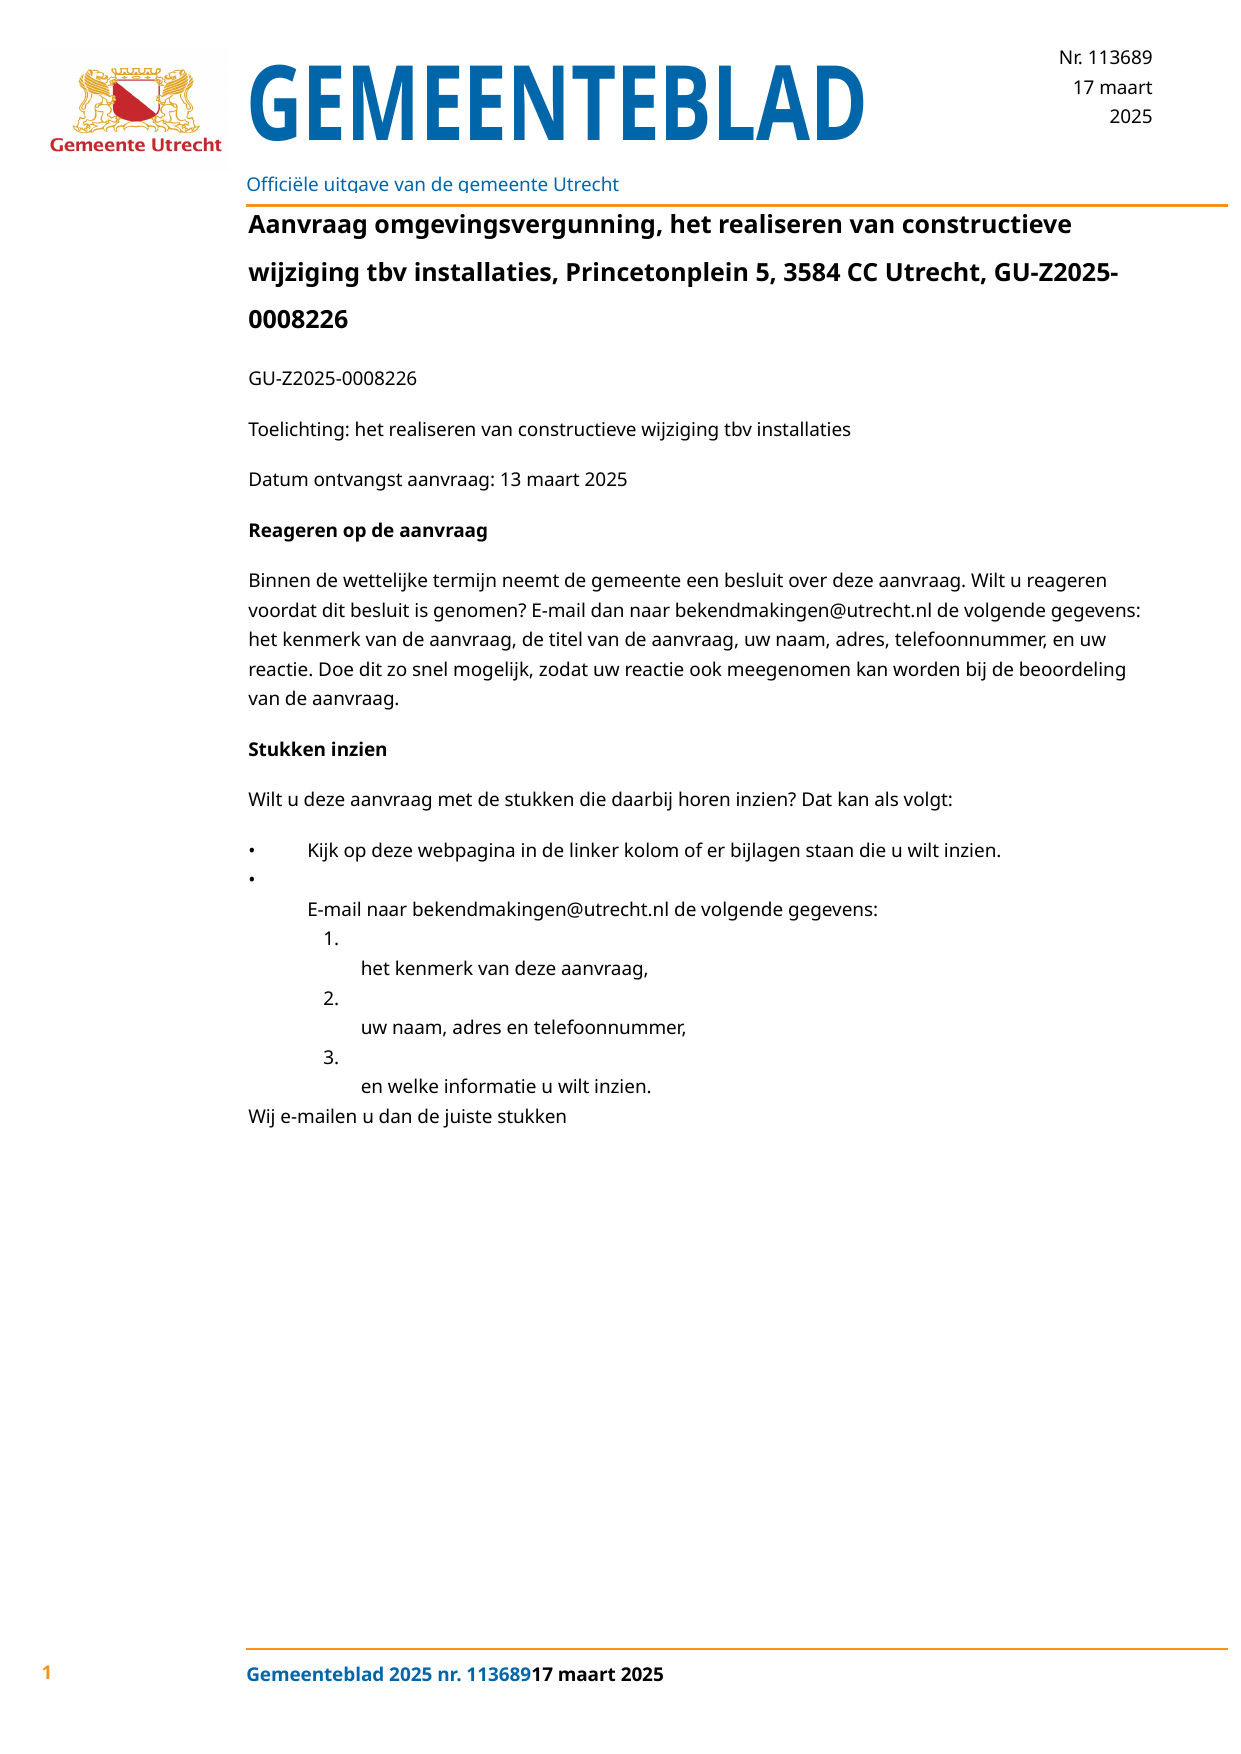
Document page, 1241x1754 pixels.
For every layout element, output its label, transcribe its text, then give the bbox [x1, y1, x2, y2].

list E-mail naar bekendmakingen@utrecht.nl de volgende gegevens: [248, 896, 1152, 922]
list het kenmerk van deze aanvraag, [323, 955, 1152, 981]
text Reageren op de aanvraag [248, 517, 1152, 542]
list Kijk op deze webpagina in de linker kolom of er bijlagen staan die u wilt inzien. [248, 837, 1152, 862]
list en welke informatie u wilt inzien. [323, 1073, 1152, 1099]
list uw naam, adres en telefoonnummer, [323, 1014, 1152, 1040]
text Aanvraag omgevingsvergunning, het realiseren van constructieve wijziging tbv installaties, Princetonplein 5, 3584 CC Utrecht, GU-Z2025-0008226 [248, 207, 1152, 336]
text Toelichting: het realiseren van constructieve wijziging tbv installaties [248, 416, 1152, 442]
text Stukken inzien [248, 736, 1152, 762]
text GU-Z2025-0008226 [248, 366, 1152, 391]
text Wij e-mailen u dan de juiste stukken [248, 1103, 1152, 1129]
picture [41, 47, 231, 172]
text Wilt u deze aanvraag met de stukken die daarbij horen inzien? Dat kan als volgt: [248, 786, 1152, 812]
text Datum ontvangst aanvraag: 13 maart 2025 [248, 466, 1152, 492]
text Binnen de wettelijke termijn neemt de gemeente een besluit over deze aanvraag. Wilt u reageren voordat dit besluit is genomen? E-mail dan naar bekendmakingen@utrecht.nl de volgende gegevens: het kenmerk van de aanvraag, de titel van de aanvraag, uw naam, adres, telefoonnummer, en uw reactie. Doe dit zo snel mogelijk, zodat uw reactie ook meegenomen kan worden bij de beoordeling van de aanvraag. [248, 567, 1152, 711]
